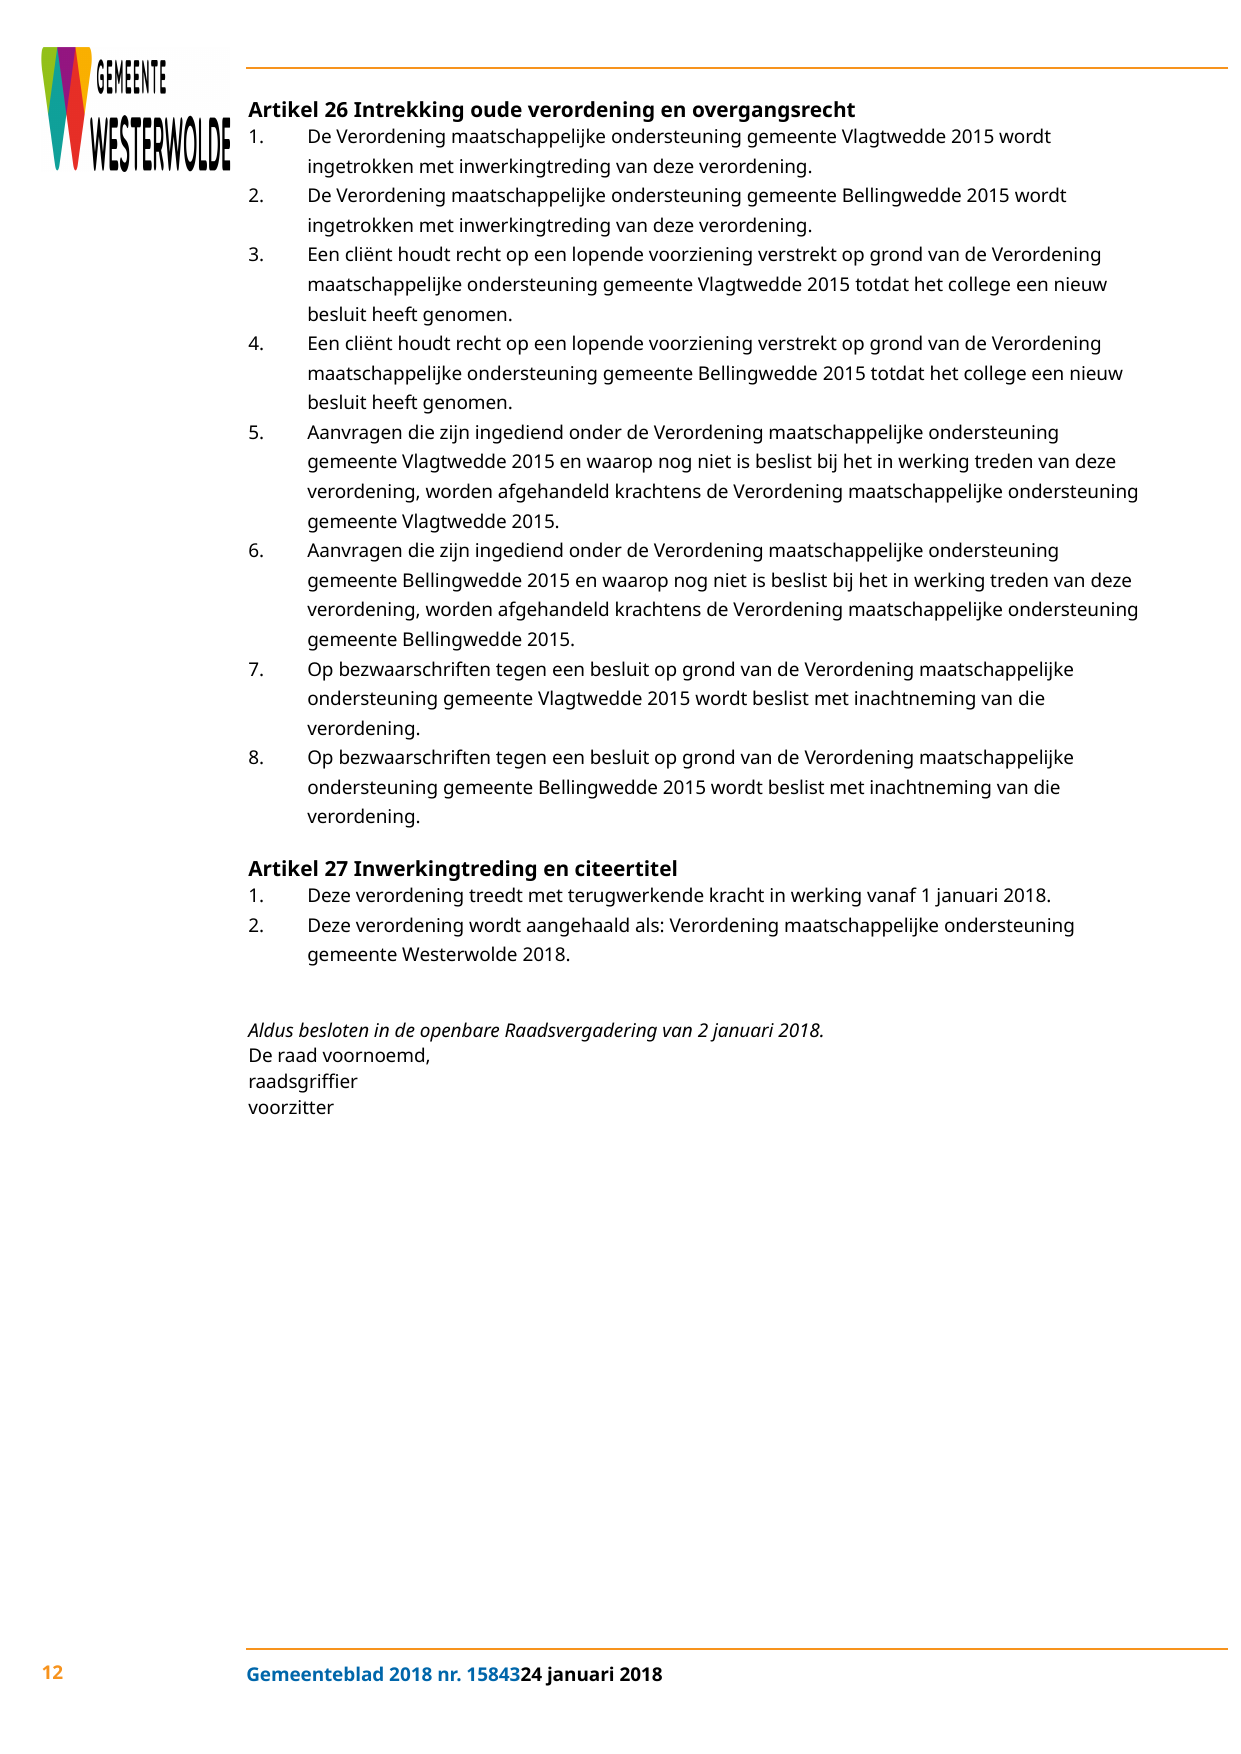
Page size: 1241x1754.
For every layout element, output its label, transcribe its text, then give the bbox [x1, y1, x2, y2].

list Op bezwaarschriften tegen een besluit op grond van de Verordening maatschappelijke ondersteuning gemeente Vlagtwedde 2015 wordt beslist met inachtneming van die verordening. [248, 656, 1152, 741]
list Aanvragen die zijn ingediend onder de Verordening maatschappelijke ondersteuning gemeente Vlagtwedde 2015 en waarop nog niet is beslist bij het in werking treden van deze verordening, worden afgehandeld krachtens de Verordening maatschappelijke ondersteuning gemeente Vlagtwedde 2015. [248, 419, 1152, 533]
list De Verordening maatschappelijke ondersteuning gemeente Vlagtwedde 2015 wordt ingetrokken met inwerkingtreding van deze verordening. [248, 123, 1152, 178]
text raadsgriffier [248, 1068, 1152, 1094]
list Een cliënt houdt recht op een lopende voorziening verstrekt op grond van de Verordening maatschappelijke ondersteuning gemeente Bellingwedde 2015 totdat het college een nieuw besluit heeft genomen. [248, 330, 1152, 415]
list Deze verordening wordt aangehaald als: Verordening maatschappelijke ondersteuning gemeente Westerwolde 2018. [248, 912, 1152, 967]
text De raad voornoemd, [248, 1043, 1152, 1068]
text Artikel 26 Intrekking oude verordening en overgangsrecht [248, 95, 1152, 123]
list De Verordening maatschappelijke ondersteuning gemeente Bellingwedde 2015 wordt ingetrokken met inwerkingtreding van deze verordening. [248, 182, 1152, 238]
picture [41, 47, 231, 172]
text voorzitter [248, 1094, 1152, 1120]
list Aanvragen die zijn ingediend onder de Verordening maatschappelijke ondersteuning gemeente Bellingwedde 2015 en waarop nog niet is beslist bij het in werking treden van deze verordening, worden afgehandeld krachtens de Verordening maatschappelijke ondersteuning gemeente Bellingwedde 2015. [248, 537, 1152, 652]
text Aldus besloten in de openbare Raadsvergadering van 2 januari 2018. [248, 1017, 1152, 1043]
list Op bezwaarschriften tegen een besluit op grond van de Verordening maatschappelijke ondersteuning gemeente Bellingwedde 2015 wordt beslist met inachtneming van die verordening. [248, 744, 1152, 829]
list Deze verordening treedt met terugwerkende kracht in werking vanaf 1 januari 2018. [248, 882, 1152, 908]
list Een cliënt houdt recht op een lopende voorziening verstrekt op grond van de Verordening maatschappelijke ondersteuning gemeente Vlagtwedde 2015 totdat het college een nieuw besluit heeft genomen. [248, 242, 1152, 326]
text Artikel 27 Inwerkingtreding en citeertitel [248, 854, 1152, 882]
